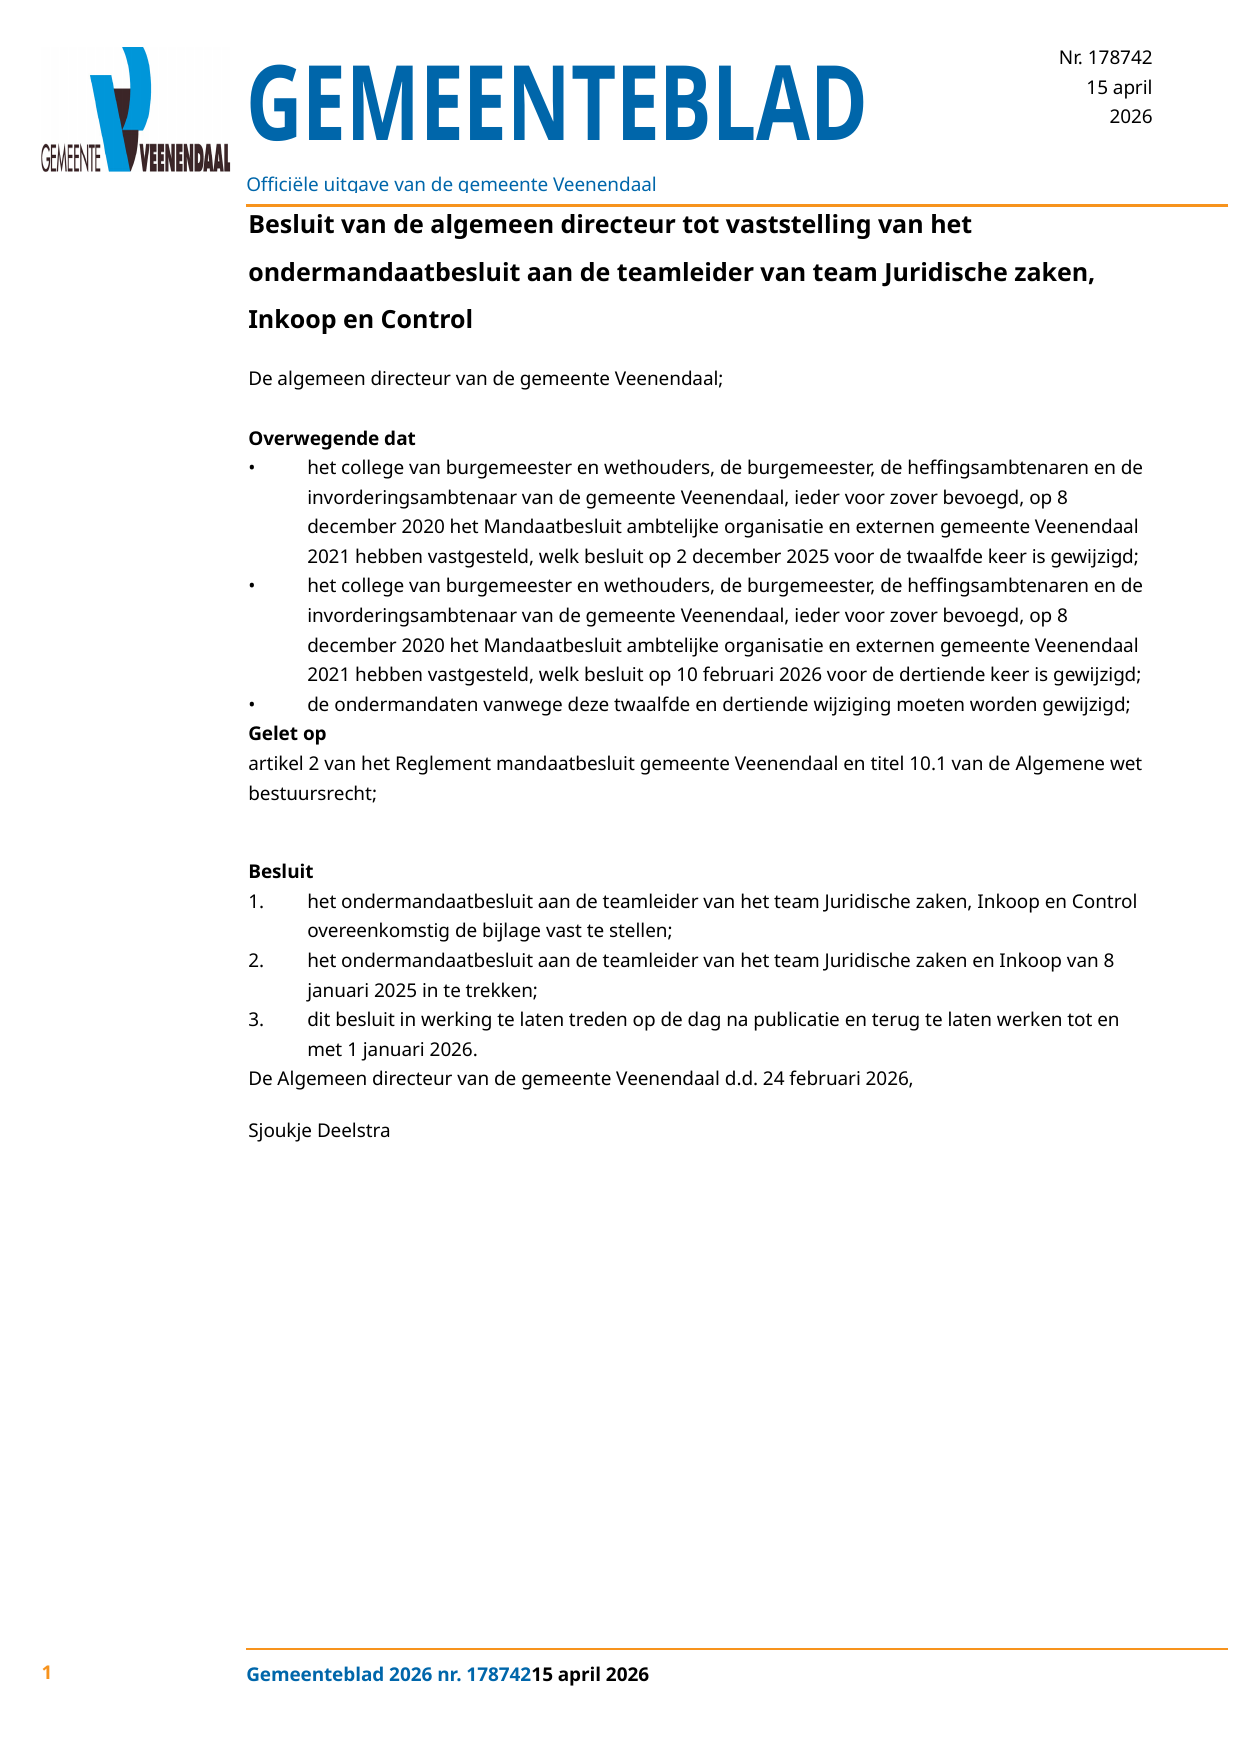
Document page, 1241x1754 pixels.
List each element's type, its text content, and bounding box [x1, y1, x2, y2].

list het ondermandaatbesluit aan de teamleider van het team Juridische zaken, Inkoop en Control overeenkomstig de bijlage vast te stellen; [248, 888, 1152, 943]
text De algemeen directeur van de gemeente Veenendaal; [248, 366, 1152, 391]
list het ondermandaatbesluit aan de teamleider van het team Juridische zaken en Inkoop van 8 januari 2025 in te trekken; [248, 947, 1152, 1003]
text Gelet op [248, 721, 1152, 746]
list dit besluit in werking te laten treden op de dag na publicatie en terug te laten werken tot en met 1 januari 2026. [248, 1006, 1152, 1062]
list het college van burgemeester en wethouders, de burgemeester, de heffingsambtenaren en de invorderingsambtenaar van de gemeente Veenendaal, ieder voor zover bevoegd, op 8 december 2020 het Mandaatbesluit ambtelijke organisatie en externen gemeente Veenendaal 2021 hebben vastgesteld, welk besluit op 2 december 2025 voor de twaalfde keer is gewijzigd; [248, 454, 1152, 569]
text Besluit [248, 858, 1152, 884]
text Overwegende dat [248, 425, 1152, 450]
picture [41, 47, 130, 172]
list de ondermandaten vanwege deze twaalfde en dertiende wijziging moeten worden gewijzigd; [248, 691, 1152, 717]
text De Algemeen directeur van de gemeente Veenendaal d.d. 24 februari 2026, [248, 1066, 1152, 1091]
text artikel 2 van het Reglement mandaatbesluit gemeente Veenendaal en titel 10.1 van de Algemene wet bestuursrecht; [248, 750, 1152, 805]
picture [123, 47, 231, 172]
text Besluit van de algemeen directeur tot vaststelling van het ondermandaatbesluit aan de teamleider van team Juridische zaken, Inkoop en Control [248, 207, 1152, 336]
list het college van burgemeester en wethouders, de burgemeester, de heffingsambtenaren en de invorderingsambtenaar van de gemeente Veenendaal, ieder voor zover bevoegd, op 8 december 2020 het Mandaatbesluit ambtelijke organisatie en externen gemeente Veenendaal 2021 hebben vastgesteld, welk besluit op 10 februari 2026 voor de dertiende keer is gewijzigd; [248, 573, 1152, 687]
text Sjoukje Deelstra [248, 1117, 1152, 1143]
